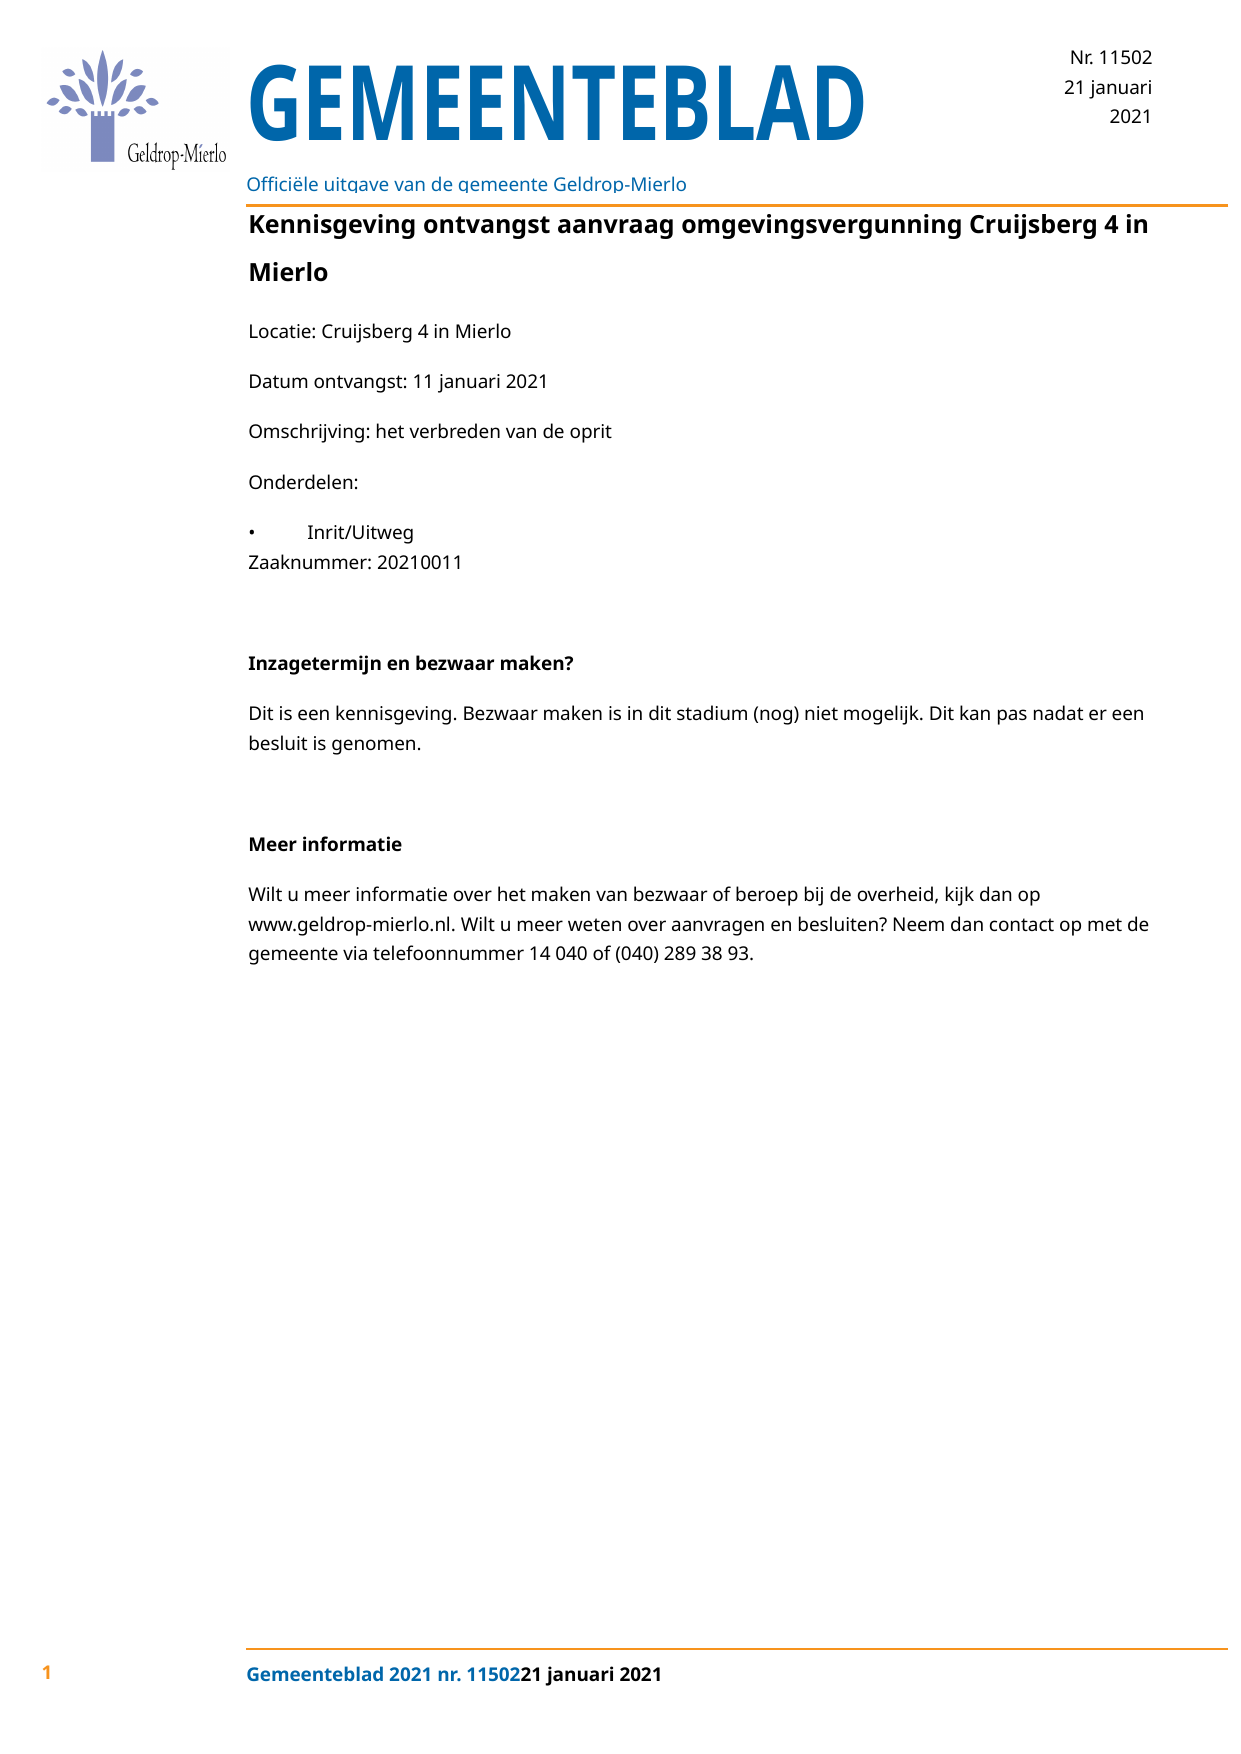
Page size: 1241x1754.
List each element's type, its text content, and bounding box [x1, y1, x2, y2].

picture [41, 47, 231, 172]
list Inrit/Uitweg [248, 519, 1152, 545]
text Dit is een kennisgeving. Bezwaar maken is in dit stadium (nog) niet mogelijk. Dit kan pas nadat er een besluit is genomen. [248, 700, 1152, 756]
text Inzagetermijn en bezwaar maken? [248, 650, 1152, 676]
text Omschrijving: het verbreden van de oprit [248, 419, 1152, 444]
text Onderdelen: [248, 469, 1152, 495]
text Zaaknummer: 20210011 [248, 549, 1152, 575]
text Wilt u meer informatie over het maken van bezwaar of beroep bij de overheid, kijk dan op www.geldrop-mierlo.nl. Wilt u meer weten over aanvragen en besluiten? Neem dan contact op met de gemeente via telefoonnummer 14 040 of (040) 289 38 93. [248, 881, 1152, 966]
text Meer informatie [248, 831, 1152, 857]
text Kennisgeving ontvangst aanvraag omgevingsvergunning Cruijsberg 4 in Mierlo [248, 207, 1152, 288]
text Datum ontvangst: 11 januari 2021 [248, 368, 1152, 394]
text Locatie: Cruijsberg 4 in Mierlo [248, 318, 1152, 344]
